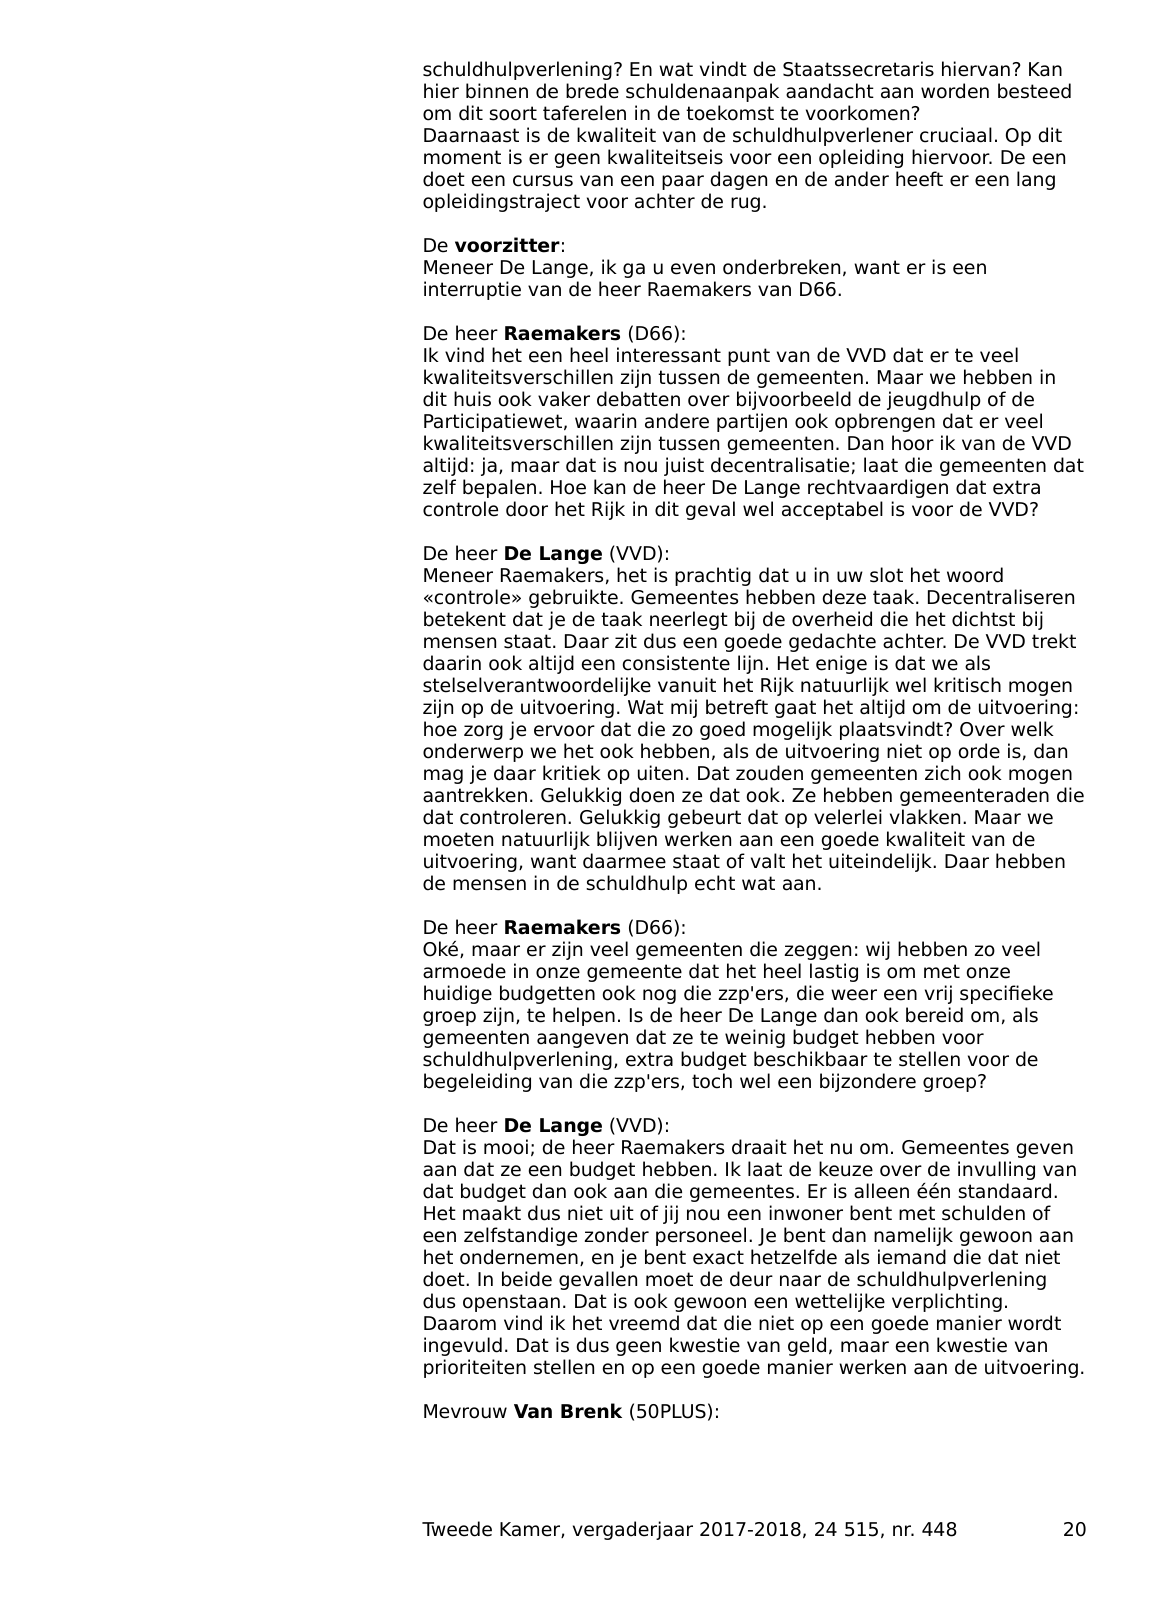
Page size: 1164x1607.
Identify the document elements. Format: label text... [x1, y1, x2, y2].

text De heer De Lange (VVD): [422, 543, 1087, 565]
text Daarnaast is de kwaliteit van de schuldhulpverlener cruciaal. Op dit moment is er geen kwaliteitseis voor een opleiding hiervoor. De een doet een cursus van een paar dagen en de ander heeft er een lang opleidingstraject voor achter de rug. [422, 125, 1087, 213]
text Oké, maar er zijn veel gemeenten die zeggen: wij hebben zo veel armoede in onze gemeente dat het heel lastig is om met onze huidige budgetten ook nog die zzp'ers, die weer een vrij specifieke groep zijn, te helpen. Is de heer De Lange dan ook bereid om, als gemeenten aangeven dat ze te weinig budget hebben voor schuldhulpverlening, extra budget beschikbaar te stellen voor de begeleiding van die zzp'ers, toch wel een bijzondere groep? [422, 939, 1087, 1093]
text De heer Raemakers (D66): [422, 323, 1087, 345]
text schuldhulpverlening? En wat vindt de Staatssecretaris hiervan? Kan hier binnen de brede schuldenaanpak aandacht aan worden besteed om dit soort taferelen in de toekomst te voorkomen? [422, 59, 1087, 125]
text Meneer De Lange, ik ga u even onderbreken, want er is een interruptie van de heer Raemakers van D66. [422, 257, 1087, 301]
text Ik vind het een heel interessant punt van de VVD dat er te veel kwaliteitsverschillen zijn tussen de gemeenten. Maar we hebben in dit huis ook vaker debatten over bijvoorbeeld de jeugdhulp of de Participatiewet, waarin andere partijen ook opbrengen dat er veel kwaliteitsverschillen zijn tussen gemeenten. Dan hoor ik van de VVD altijd: ja, maar dat is nou juist decentralisatie; laat die gemeenten dat zelf bepalen. Hoe kan de heer De Lange rechtvaardigen dat extra controle door het Rijk in dit geval wel acceptabel is voor de VVD? [422, 345, 1087, 521]
text De heer Raemakers (D66): [422, 917, 1087, 939]
text De heer De Lange (VVD): [422, 1115, 1087, 1137]
text Mevrouw Van Brenk (50PLUS): [422, 1401, 1087, 1423]
text Dat is mooi; de heer Raemakers draait het nu om. Gemeentes geven aan dat ze een budget hebben. Ik laat de keuze over de invulling van dat budget dan ook aan die gemeentes. Er is alleen één standaard. Het maakt dus niet uit of jij nou een inwoner bent met schulden of een zelfstandige zonder personeel. Je bent dan namelijk gewoon aan het ondernemen, en je bent exact hetzelfde als iemand die dat niet doet. In beide gevallen moet de deur naar de schuldhulpverlening dus openstaan. Dat is ook gewoon een wettelijke verplichting. Daarom vind ik het vreemd dat die niet op een goede manier wordt ingevuld. Dat is dus geen kwestie van geld, maar een kwestie van prioriteiten stellen en op een goede manier werken aan de uitvoering. [422, 1137, 1087, 1379]
text Meneer Raemakers, het is prachtig dat u in uw slot het woord «controle» gebruikte. Gemeentes hebben deze taak. Decentraliseren betekent dat je de taak neerlegt bij de overheid die het dichtst bij mensen staat. Daar zit dus een goede gedachte achter. De VVD trekt daarin ook altijd een consistente lijn. Het enige is dat we als stelselverantwoordelijke vanuit het Rijk natuurlijk wel kritisch mogen zijn op de uitvoering. Wat mij betreft gaat het altijd om de uitvoering: hoe zorg je ervoor dat die zo goed mogelijk plaatsvindt? Over welk onderwerp we het ook hebben, als de uitvoering niet op orde is, dan mag je daar kritiek op uiten. Dat zouden gemeenten zich ook mogen aantrekken. Gelukkig doen ze dat ook. Ze hebben gemeenteraden die dat controleren. Gelukkig gebeurt dat op velerlei vlakken. Maar we moeten natuurlijk blijven werken aan een goede kwaliteit van de uitvoering, want daarmee staat of valt het uiteindelijk. Daar hebben de mensen in de schuldhulp echt wat aan. [422, 565, 1087, 895]
text De voorzitter: [422, 235, 1087, 257]
